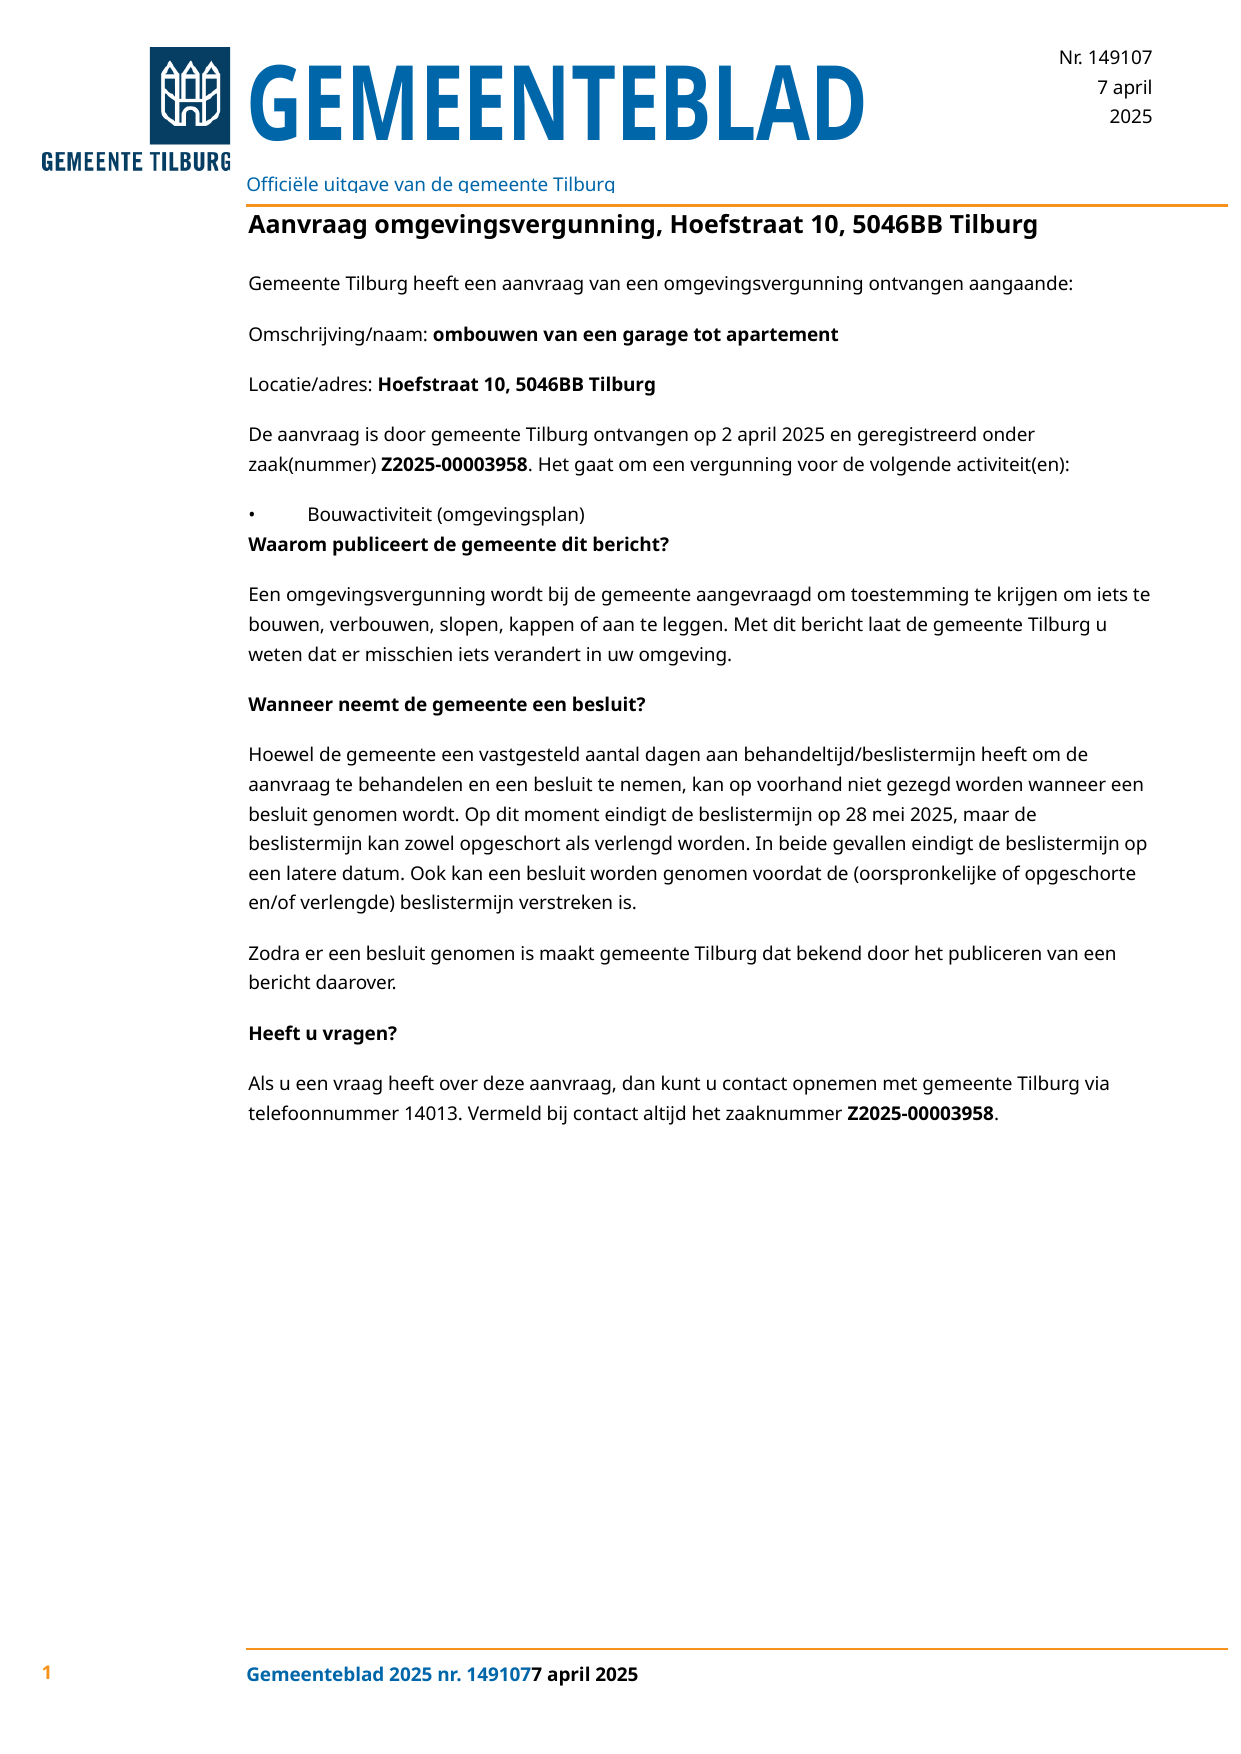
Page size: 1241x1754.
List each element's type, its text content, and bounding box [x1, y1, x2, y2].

text De aanvraag is door gemeente Tilburg ontvangen op 2 april 2025 en geregistreerd onder zaak(nummer) Z2025-00003958. Het gaat om een vergunning voor de volgende activiteit(en): [248, 422, 1152, 477]
text Waarom publiceert de gemeente dit bericht? [248, 531, 1152, 557]
text Een omgevingsvergunning wordt bij de gemeente aangevraagd om toestemming te krijgen om iets te bouwen, verbouwen, slopen, kappen of aan te leggen. Met dit bericht laat de gemeente Tilburg u weten dat er misschien iets verandert in uw omgeving. [248, 582, 1152, 666]
text Locatie/adres: Hoefstraat 10, 5046BB Tilburg [248, 371, 1152, 397]
text Als u een vraag heeft over deze aanvraag, dan kunt u contact opnemen met gemeente Tilburg via telefoonnummer 14013. Vermeld bij contact altijd het zaaknummer Z2025-00003958. [248, 1070, 1152, 1126]
text Heeft u vragen? [248, 1020, 1152, 1046]
text Gemeente Tilburg heeft een aanvraag van een omgevingsvergunning ontvangen aangaande: [248, 270, 1152, 296]
list Bouwactiviteit (omgevingsplan) [248, 502, 1152, 527]
text Wanneer neemt de gemeente een besluit? [248, 691, 1152, 717]
text Hoewel de gemeente een vastgesteld aantal dagen aan behandeltijd/beslistermijn heeft om de aanvraag te behandelen en een besluit te nemen, kan op voorhand niet gezegd worden wanneer een besluit genomen wordt. Op dit moment eindigt de beslistermijn op 28 mei 2025, maar de beslistermijn kan zowel opgeschort als verlengd worden. In beide gevallen eindigt de beslistermijn op een latere datum. Ook kan een besluit worden genomen voordat de (oorspronkelijke of opgeschorte en/of verlengde) beslistermijn verstreken is. [248, 742, 1152, 915]
picture [41, 47, 231, 172]
text Zodra er een besluit genomen is maakt gemeente Tilburg dat bekend door het publiceren van een bericht daarover. [248, 940, 1152, 995]
text Aanvraag omgevingsvergunning, Hoefstraat 10, 5046BB Tilburg [248, 207, 1152, 241]
text Omschrijving/naam: ombouwen van een garage tot apartement [248, 321, 1152, 346]
